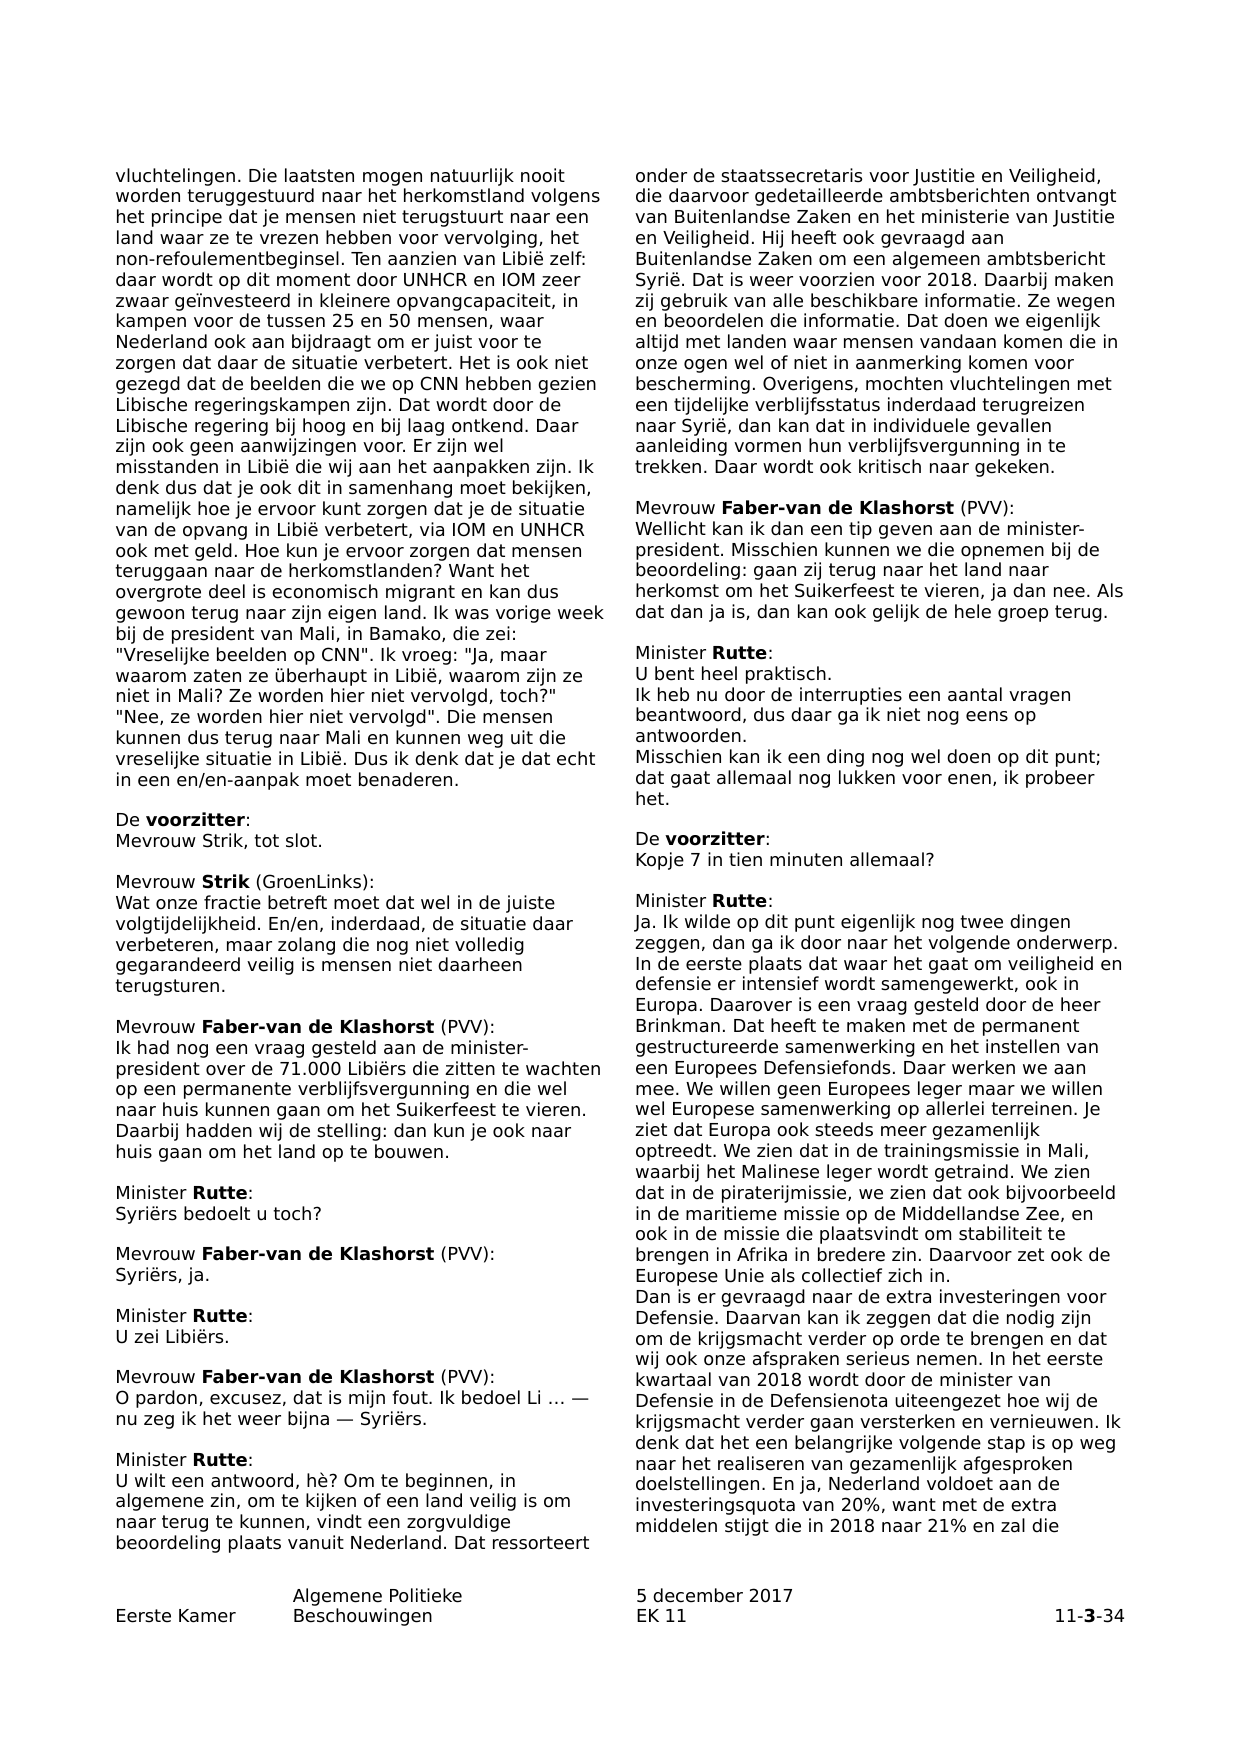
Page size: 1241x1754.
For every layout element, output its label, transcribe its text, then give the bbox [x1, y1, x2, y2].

text Kopje 7 in tien minuten allemaal? [635, 850, 1125, 871]
text Ja. Ik wilde op dit punt eigenlijk nog twee dingen zeggen, dan ga ik door naar het volgende onderwerp. In de eerste plaats dat waar het gaat om veiligheid en defensie er intensief wordt samengewerkt, ook in Europa. Daarover is een vraag gesteld door de heer Brinkman. Dat heeft te maken met de permanent gestructureerde samenwerking en het instellen van een Europees Defensiefonds. Daar werken we aan mee. We willen geen Europees leger maar we willen wel Europese samenwerking op allerlei terreinen. Je ziet dat Europa ook steeds meer gezamenlijk optreedt. We zien dat in de trainingsmissie in Mali, waarbij het Malinese leger wordt getraind. We zien dat in de piraterijmissie, we zien dat ook bijvoorbeeld in de maritieme missie op de Middellandse Zee, en ook in de missie die plaatsvindt om stabiliteit te brengen in Afrika in bredere zin. Daarvoor zet ook de Europese Unie als collectief zich in. [635, 912, 1125, 1287]
text Mevrouw Faber-van de Klashorst (PVV): [115, 1367, 605, 1388]
text Mevrouw Faber-van de Klashorst (PVV): [115, 1017, 605, 1037]
text Misschien kan ik een ding nog wel doen op dit punt; dat gaat allemaal nog lukken voor enen, ik probeer het. [635, 747, 1125, 809]
text Syriërs, ja. [115, 1265, 605, 1286]
text Dan is er gevraagd naar de extra investeringen voor Defensie. Daarvan kan ik zeggen dat die nodig zijn om de krijgsmacht verder op orde te brengen en dat wij ook onze afspraken serieus nemen. In het eerste kwartaal van 2018 wordt door de minister van Defensie in de Defensienota uiteengezet hoe wij de krijgsmacht verder gaan versterken en vernieuwen. Ik denk dat het een belangrijke volgende stap is op weg naar het realiseren van gezamenlijk afgesproken doelstellingen. En ja, Nederland voldoet aan de investeringsquota van 20%, want met de extra middelen stijgt die in 2018 naar 21% en zal die [635, 1287, 1125, 1537]
text O pardon, excusez, dat is mijn fout. Ik bedoel Li … — nu zeg ik het weer bijna — Syriërs. [115, 1388, 605, 1429]
text onder de staatssecretaris voor Justitie en Veiligheid, die daarvoor gedetailleerde ambtsberichten ontvangt van Buitenlandse Zaken en het ministerie van Justitie en Veiligheid. Hij heeft ook gevraagd aan Buitenlandse Zaken om een algemeen ambtsbericht Syrië. Dat is weer voorzien voor 2018. Daarbij maken zij gebruik van alle beschikbare informatie. Ze wegen en beoordelen die informatie. Dat doen we eigenlijk altijd met landen waar mensen vandaan komen die in onze ogen wel of niet in aanmerking komen voor bescherming. Overigens, mochten vluchtelingen met een tijdelijke verblijfsstatus inderdaad terugreizen naar Syrië, dan kan dat in individuele gevallen aanleiding vormen hun verblijfsvergunning in te trekken. Daar wordt ook kritisch naar gekeken. [635, 165, 1125, 478]
text Mevrouw Faber-van de Klashorst (PVV): [635, 498, 1125, 518]
text Ik had nog een vraag gesteld aan de minister-president over de 71.000 Libiërs die zitten te wachten op een permanente verblijfsvergunning en die wel naar huis kunnen gaan om het Suikerfeest te vieren. Daarbij hadden wij de stelling: dan kun je ook naar huis gaan om het land op te bouwen. [115, 1037, 605, 1162]
text U zei Libiërs. [115, 1326, 605, 1347]
text vluchtelingen. Die laatsten mogen natuurlijk nooit worden teruggestuurd naar het herkomstland volgens het principe dat je mensen niet terugstuurt naar een land waar ze te vrezen hebben voor vervolging, het non-refoulementbeginsel. Ten aanzien van Libië zelf: daar wordt op dit moment door UNHCR en IOM zeer zwaar geïnvesteerd in kleinere opvangcapaciteit, in kampen voor de tussen 25 en 50 mensen, waar Nederland ook aan bijdraagt om er juist voor te zorgen dat daar de situatie verbetert. Het is ook niet gezegd dat de beelden die we op CNN hebben gezien Libische regeringskampen zijn. Dat wordt door de Libische regering bij hoog en bij laag ontkend. Daar zijn ook geen aanwijzingen voor. Er zijn wel misstanden in Libië die wij aan het aanpakken zijn. Ik denk dus dat je ook dit in samenhang moet bekijken, namelijk hoe je ervoor kunt zorgen dat je de situatie van de opvang in Libië verbetert, via IOM en UNHCR ook met geld. Hoe kun je ervoor zorgen dat mensen teruggaan naar de herkomstlanden? Want het overgrote deel is economisch migrant en kan dus gewoon terug naar zijn eigen land. Ik was vorige week bij de president van Mali, in Bamako, die zei: "Vreselijke beelden op CNN". Ik vroeg: "Ja, maar waarom zaten ze überhaupt in Libië, waarom zijn ze niet in Mali? Ze worden hier niet vervolgd, toch?" "Nee, ze worden hier niet vervolgd". Die mensen kunnen dus terug naar Mali en kunnen weg uit die vreselijke situatie in Libië. Dus ik denk dat je dat echt in een en/en-aanpak moet benaderen. [115, 165, 605, 790]
text Minister Rutte: [635, 891, 1125, 912]
text Wat onze fractie betreft moet dat wel in de juiste volgtijdelijkheid. En/en, inderdaad, de situatie daar verbeteren, maar zolang die nog niet volledig gegarandeerd veilig is mensen niet daarheen terugsturen. [115, 893, 605, 997]
text Syriërs bedoelt u toch? [115, 1203, 605, 1224]
text Mevrouw Strik (GroenLinks): [115, 872, 605, 893]
text U bent heel praktisch. [635, 663, 1125, 684]
text Minister Rutte: [115, 1182, 605, 1203]
text Minister Rutte: [115, 1306, 605, 1326]
text De voorzitter: [635, 829, 1125, 850]
text Mevrouw Faber-van de Klashorst (PVV): [115, 1244, 605, 1265]
text Wellicht kan ik dan een tip geven aan de minister-president. Misschien kunnen we die opnemen bij de beoordeling: gaan zij terug naar het land naar herkomst om het Suikerfeest te vieren, ja dan nee. Als dat dan ja is, dan kan ook gelijk de hele groep terug. [635, 518, 1125, 623]
text Minister Rutte: [115, 1449, 605, 1470]
text Minister Rutte: [635, 643, 1125, 663]
text Ik heb nu door de interrupties een aantal vragen beantwoord, dus daar ga ik niet nog eens op antwoorden. [635, 684, 1125, 747]
text De voorzitter: [115, 810, 605, 831]
text U wilt een antwoord, hè? Om te beginnen, in algemene zin, om te kijken of een land veilig is om naar terug te kunnen, vindt een zorgvuldige beoordeling plaats vanuit Nederland. Dat ressorteert [115, 1470, 605, 1554]
text Mevrouw Strik, tot slot. [115, 831, 605, 852]
